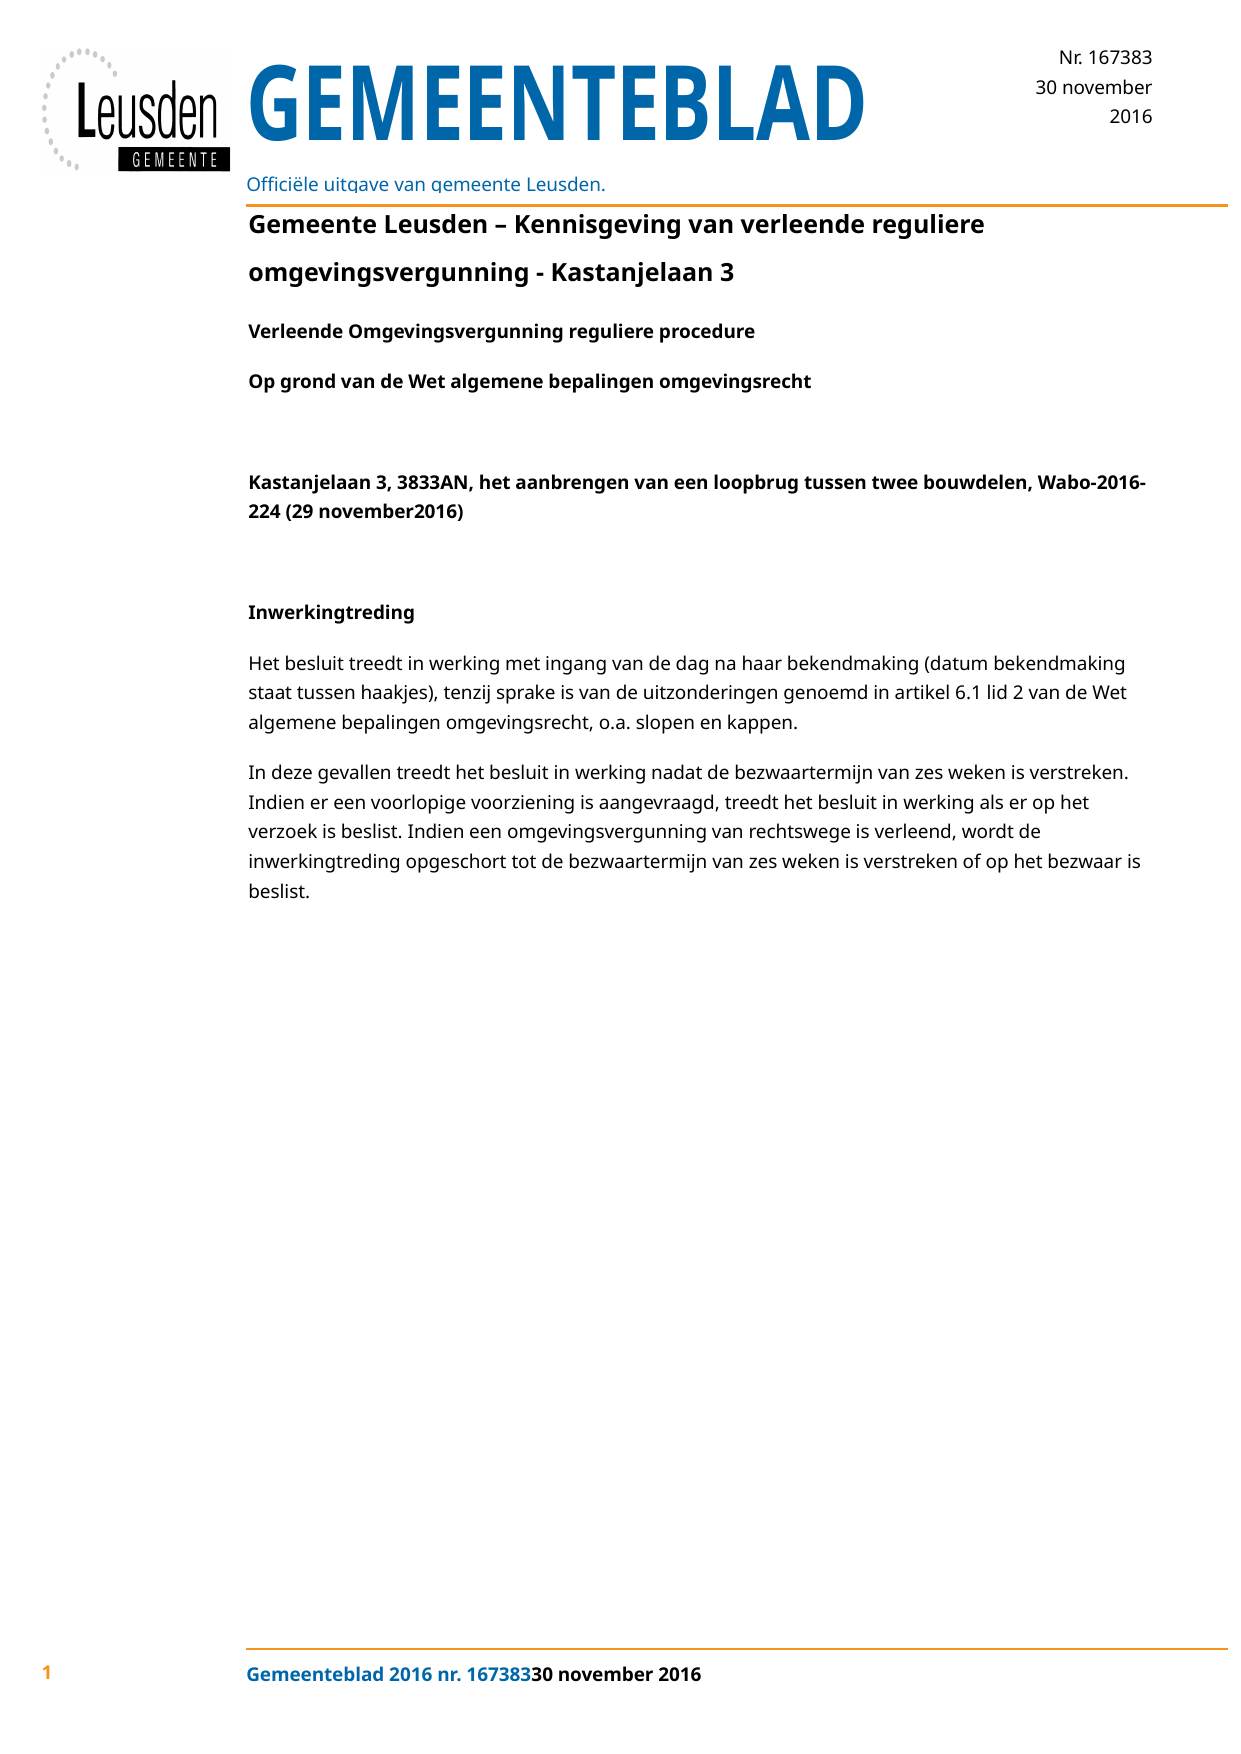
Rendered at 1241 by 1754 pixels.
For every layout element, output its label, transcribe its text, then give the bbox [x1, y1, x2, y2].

text Inwerkingtreding [248, 599, 1152, 625]
text Het besluit treedt in werking met ingang van de dag na haar bekendmaking (datum bekendmaking staat tussen haakjes), tenzij sprake is van de uitzonderingen genoemd in artikel 6.1 lid 2 van de Wet algemene bepalingen omgevingsrecht, o.a. slopen en kappen. [248, 650, 1152, 735]
text Verleende Omgevingsvergunning reguliere procedure [248, 318, 1152, 344]
picture [41, 47, 231, 172]
text In deze gevallen treedt het besluit in werking nadat de bezwaartermijn van zes weken is verstreken. Indien er een voorlopige voorziening is aangevraagd, treedt het besluit in werking als er op het verzoek is beslist. Indien een omgevingsvergunning van rechtswege is verleend, wordt de inwerkingtreding opgeschort tot de bezwaartermijn van zes weken is verstreken of op het bezwaar is beslist. [248, 759, 1152, 904]
text Kastanjelaan 3, 3833AN, het aanbrengen van een loopbrug tussen twee bouwdelen, Wabo-2016-224 (29 november2016) [248, 469, 1152, 524]
text Gemeente Leusden – Kennisgeving van verleende reguliere omgevingsvergunning - Kastanjelaan 3 [248, 207, 1152, 288]
text Op grond van de Wet algemene bepalingen omgevingsrecht [248, 368, 1152, 394]
